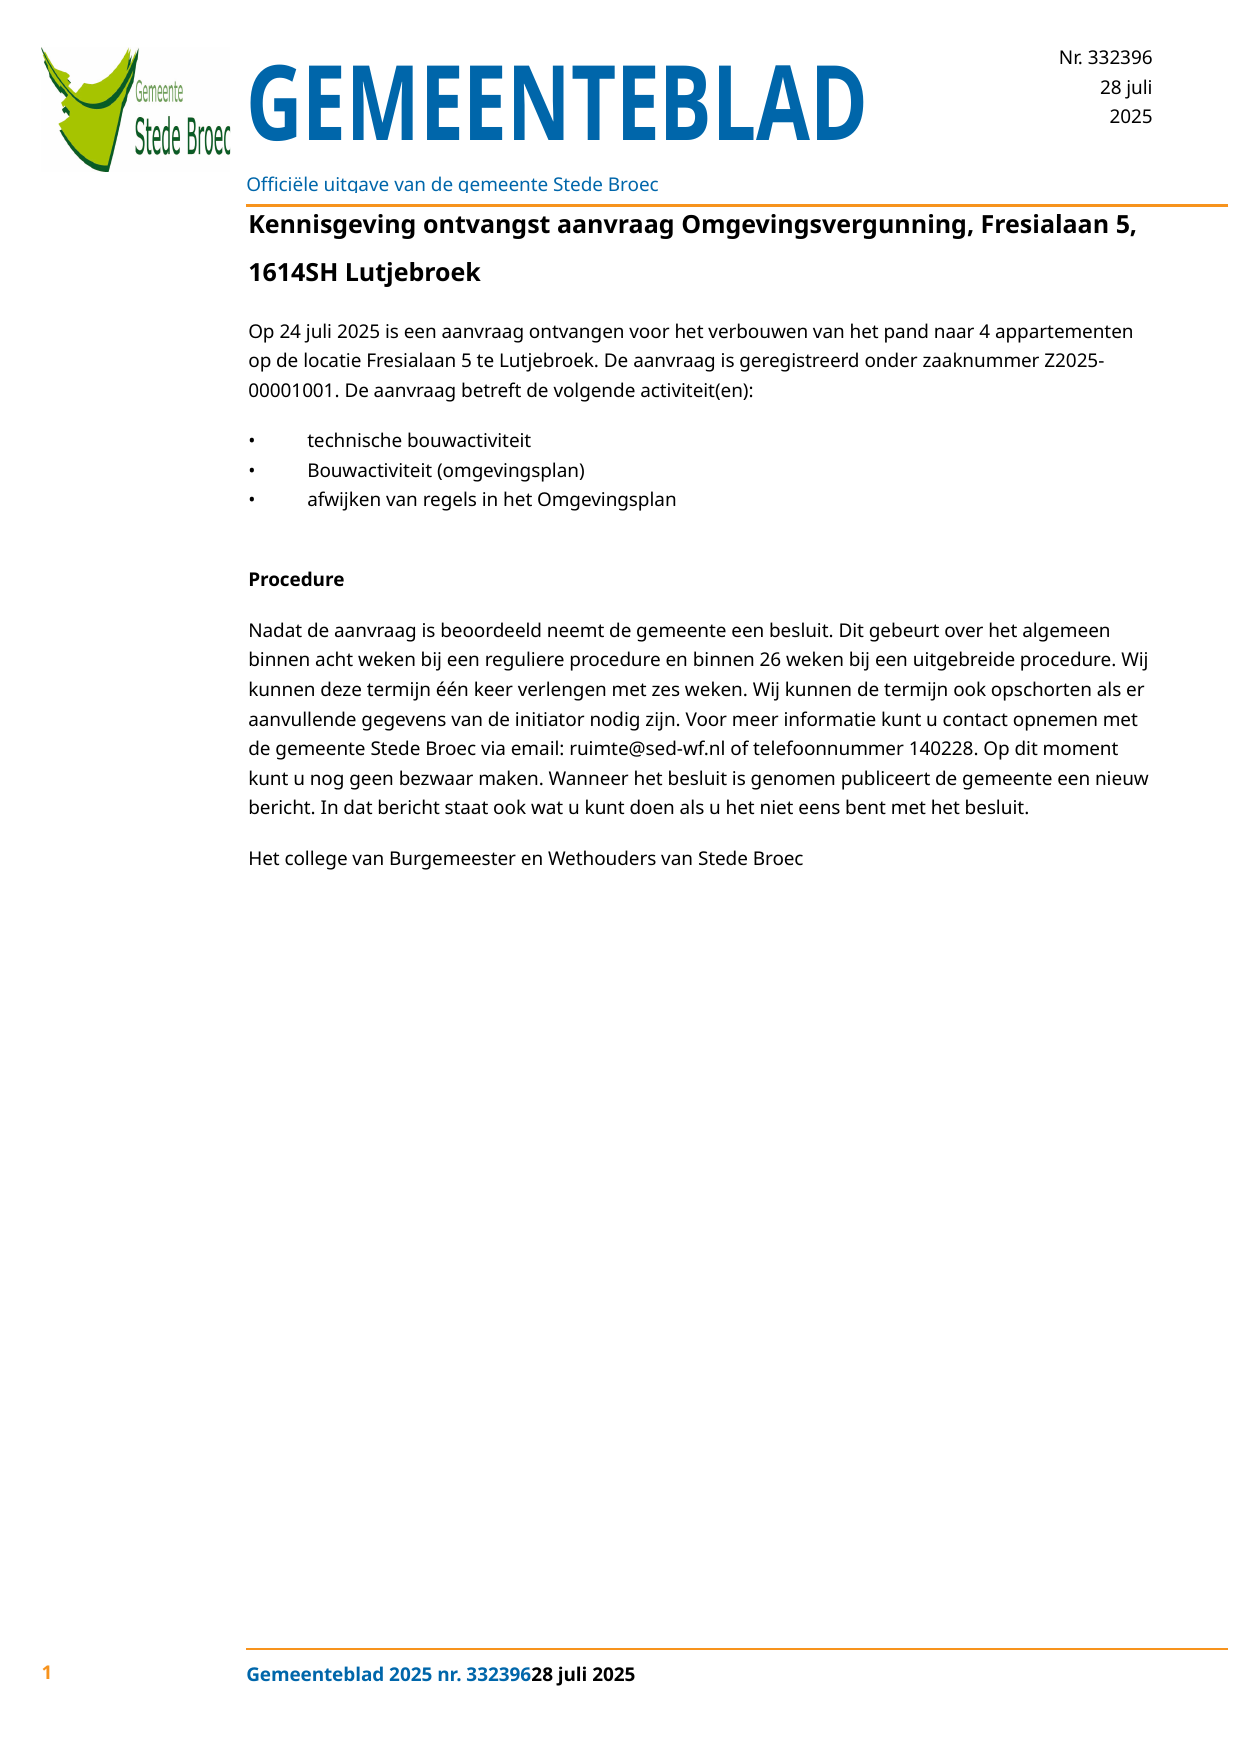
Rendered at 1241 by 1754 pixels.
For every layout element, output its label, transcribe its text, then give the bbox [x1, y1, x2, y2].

text Op 24 juli 2025 is een aanvraag ontvangen voor het verbouwen van het pand naar 4 appartementen op de locatie Fresialaan 5 te Lutjebroek. De aanvraag is geregistreerd onder zaaknummer Z2025-00001001. De aanvraag betreft de volgende activiteit(en): [248, 318, 1152, 403]
list Bouwactiviteit (omgevingsplan) [248, 457, 1152, 483]
text Kennisgeving ontvangst aanvraag Omgevingsvergunning, Fresialaan 5, 1614SH Lutjebroek [248, 207, 1152, 288]
text Het college van Burgemeester en Wethouders van Stede Broec [248, 845, 1152, 871]
list afwijken van regels in het Omgevingsplan [248, 487, 1152, 512]
picture [41, 47, 231, 172]
text Procedure [248, 567, 1152, 592]
list technische bouwactiviteit [248, 427, 1152, 453]
text Nadat de aanvraag is beoordeeld neemt de gemeente een besluit. Dit gebeurt over het algemeen binnen acht weken bij een reguliere procedure en binnen 26 weken bij een uitgebreide procedure. Wij kunnen deze termijn één keer verlengen met zes weken. Wij kunnen de termijn ook opschorten als er aanvullende gegevens van de initiator nodig zijn. Voor meer informatie kunt u contact opnemen met de gemeente Stede Broec via email: ruimte@sed-wf.nl of telefoonnummer 140228. Op dit moment kunt u nog geen bezwaar maken. Wanneer het besluit is genomen publiceert de gemeente een nieuw bericht. In dat bericht staat ook wat u kunt doen als u het niet eens bent met het besluit. [248, 617, 1152, 820]
